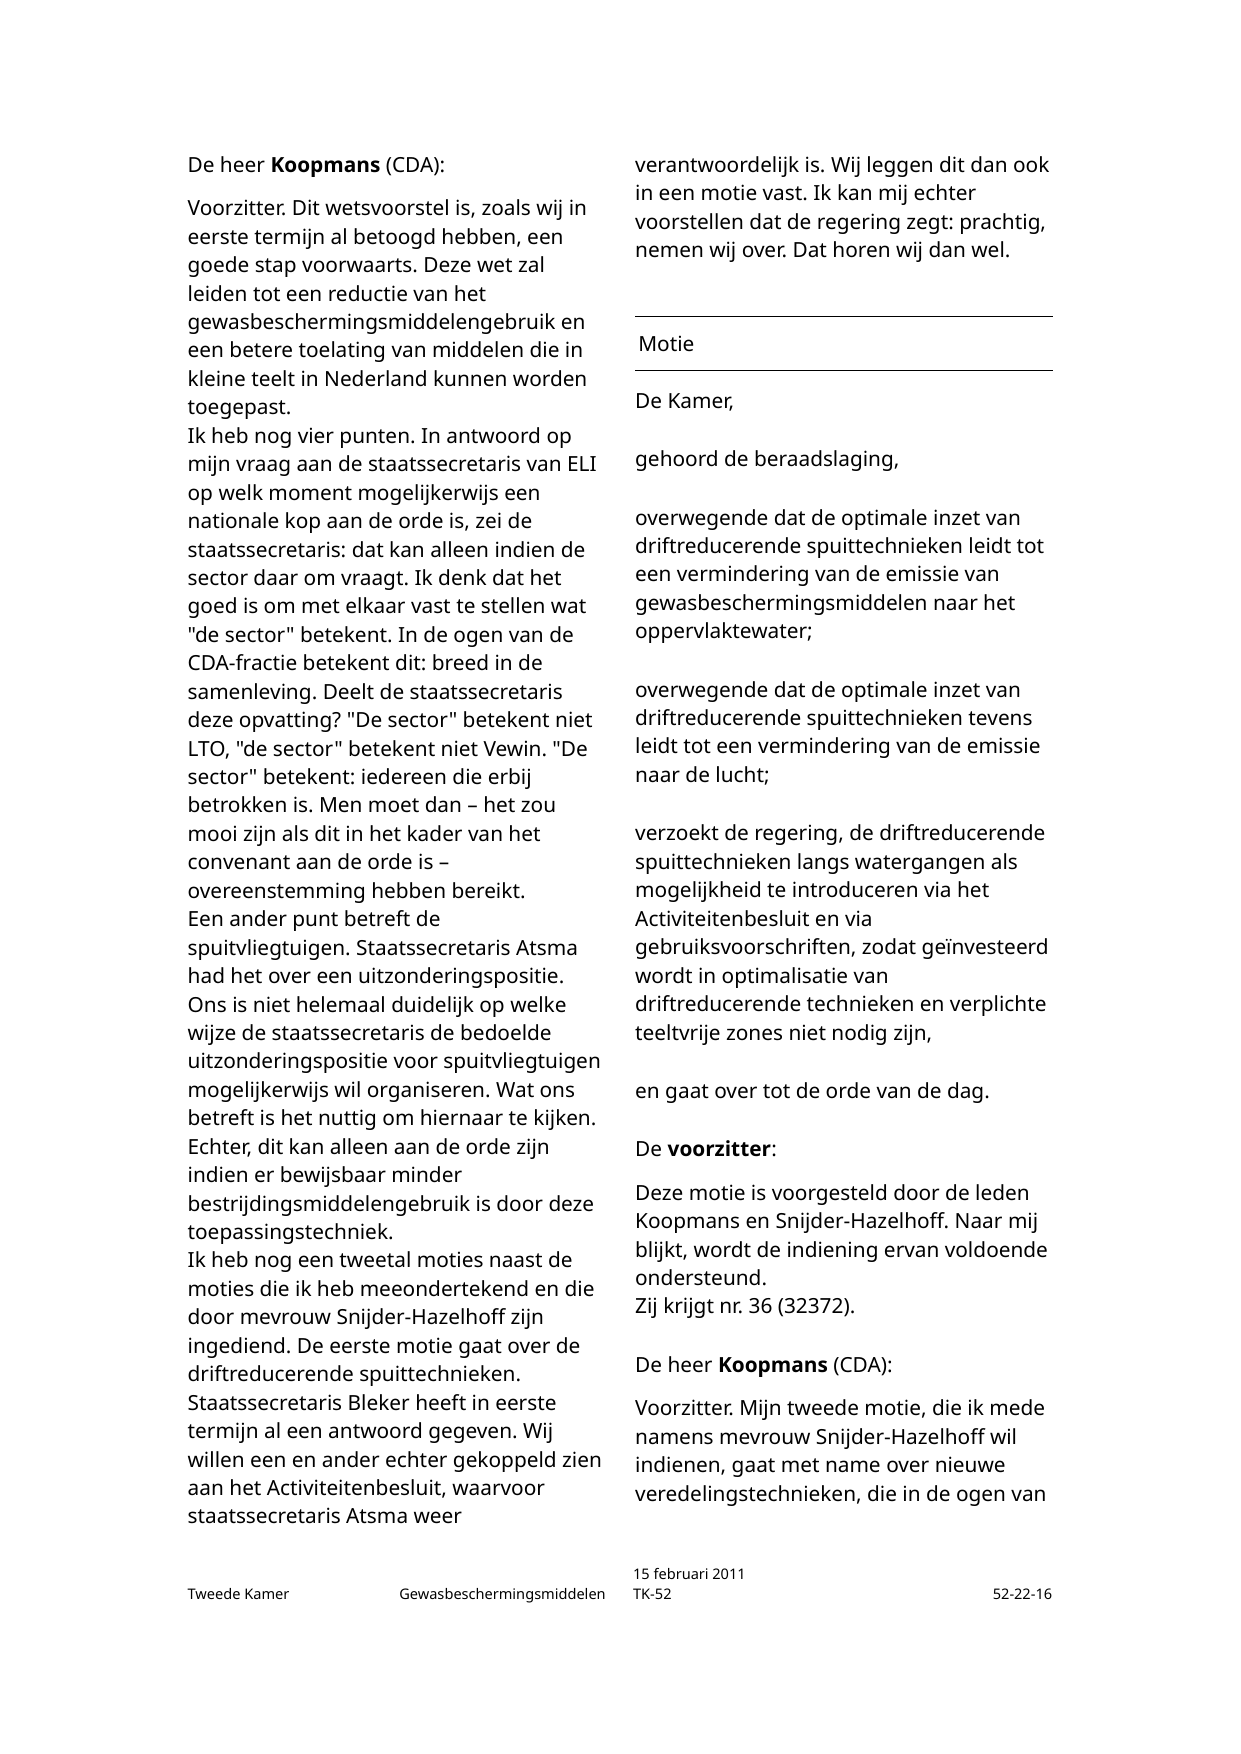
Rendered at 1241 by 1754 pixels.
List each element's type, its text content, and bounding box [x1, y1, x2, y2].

text De Kamer, [635, 386, 1053, 414]
text De voorzitter: [635, 1134, 1053, 1163]
text Een ander punt betreft de spuitvliegtuigen. Staatssecretaris Atsma had het over een uitzonderingspositie. Ons is niet helemaal duidelijk op welke wijze de staatssecretaris de bedoelde uitzonderingspositie voor spuitvliegtuigen mogelijkerwijs wil organiseren. Wat ons betreft is het nuttig om hiernaar te kijken. Echter, dit kan alleen aan de orde zijn indien er bewijsbaar minder bestrijdingsmiddelengebruik is door deze toepassingstechniek. [187, 904, 605, 1246]
text Ik heb nog een tweetal moties naast de moties die ik heb meeondertekend en die door mevrouw Snijder-Hazelhoff zijn ingediend. De eerste motie gaat over de driftreducerende spuittechnieken. Staatssecretaris Bleker heeft in eerste termijn al een antwoord gegeven. Wij willen een en ander echter gekoppeld zien aan het Activiteitenbesluit, waarvoor staatssecretaris Atsma weer [187, 1246, 605, 1530]
text De heer Koopmans (CDA): [635, 1350, 1053, 1378]
subtitle Motie [635, 317, 1053, 370]
text Zij krijgt nr. 36 (32372). [635, 1292, 1053, 1320]
text overwegende dat de optimale inzet van driftreducerende spuittechnieken tevens leidt tot een vermindering van de emissie naar de lucht; [635, 675, 1053, 788]
text Voorzitter. Dit wetsvoorstel is, zoals wij in eerste termijn al betoogd hebben, een goede stap voorwaarts. Deze wet zal leiden tot een reductie van het gewasbeschermingsmiddelengebruik en een betere toelating van middelen die in kleine teelt in Nederland kunnen worden toegepast. [187, 193, 605, 421]
text en gaat over tot de orde van de dag. [635, 1076, 1053, 1104]
text verantwoordelijk is. Wij leggen dit dan ook in een motie vast. Ik kan mij echter voorstellen dat de regering zegt: prachtig, nemen wij over. Dat horen wij dan wel. [635, 150, 1053, 264]
text De heer Koopmans (CDA): [187, 150, 605, 178]
text Ik heb nog vier punten. In antwoord op mijn vraag aan de staatssecretaris van ELI op welk moment mogelijkerwijs een nationale kop aan de orde is, zei de staatssecretaris: dat kan alleen indien de sector daar om vraagt. Ik denk dat het goed is om met elkaar vast te stellen wat "de sector" betekent. In de ogen van de CDA-fractie betekent dit: breed in de samenleving. Deelt de staatssecretaris deze opvatting? "De sector" betekent niet LTO, "de sector" betekent niet Vewin. "De sector" betekent: iedereen die erbij betrokken is. Men moet dan – het zou mooi zijn als dit in het kader van het convenant aan de orde is – overeenstemming hebben bereikt. [187, 421, 605, 904]
text verzoekt de regering, de driftreducerende spuittechnieken langs watergangen als mogelijkheid te introduceren via het Activiteitenbesluit en via gebruiksvoorschriften, zodat geïnvesteerd wordt in optimalisatie van driftreducerende technieken en verplichte teeltvrije zones niet nodig zijn, [635, 818, 1053, 1046]
text Deze motie is voorgesteld door de leden Koopmans en Snijder-Hazelhoff. Naar mij blijkt, wordt de indiening ervan voldoende ondersteund. [635, 1178, 1053, 1292]
text gehoord de beraadslaging, [635, 444, 1053, 473]
text Voorzitter. Mijn tweede motie, die ik mede namens mevrouw Snijder-Hazelhoff wil indienen, gaat met name over nieuwe veredelingstechnieken, die in de ogen van [635, 1393, 1053, 1507]
text overwegende dat de optimale inzet van driftreducerende spuittechnieken leidt tot een vermindering van de emissie van gewasbeschermingsmiddelen naar het oppervlaktewater; [635, 503, 1053, 645]
